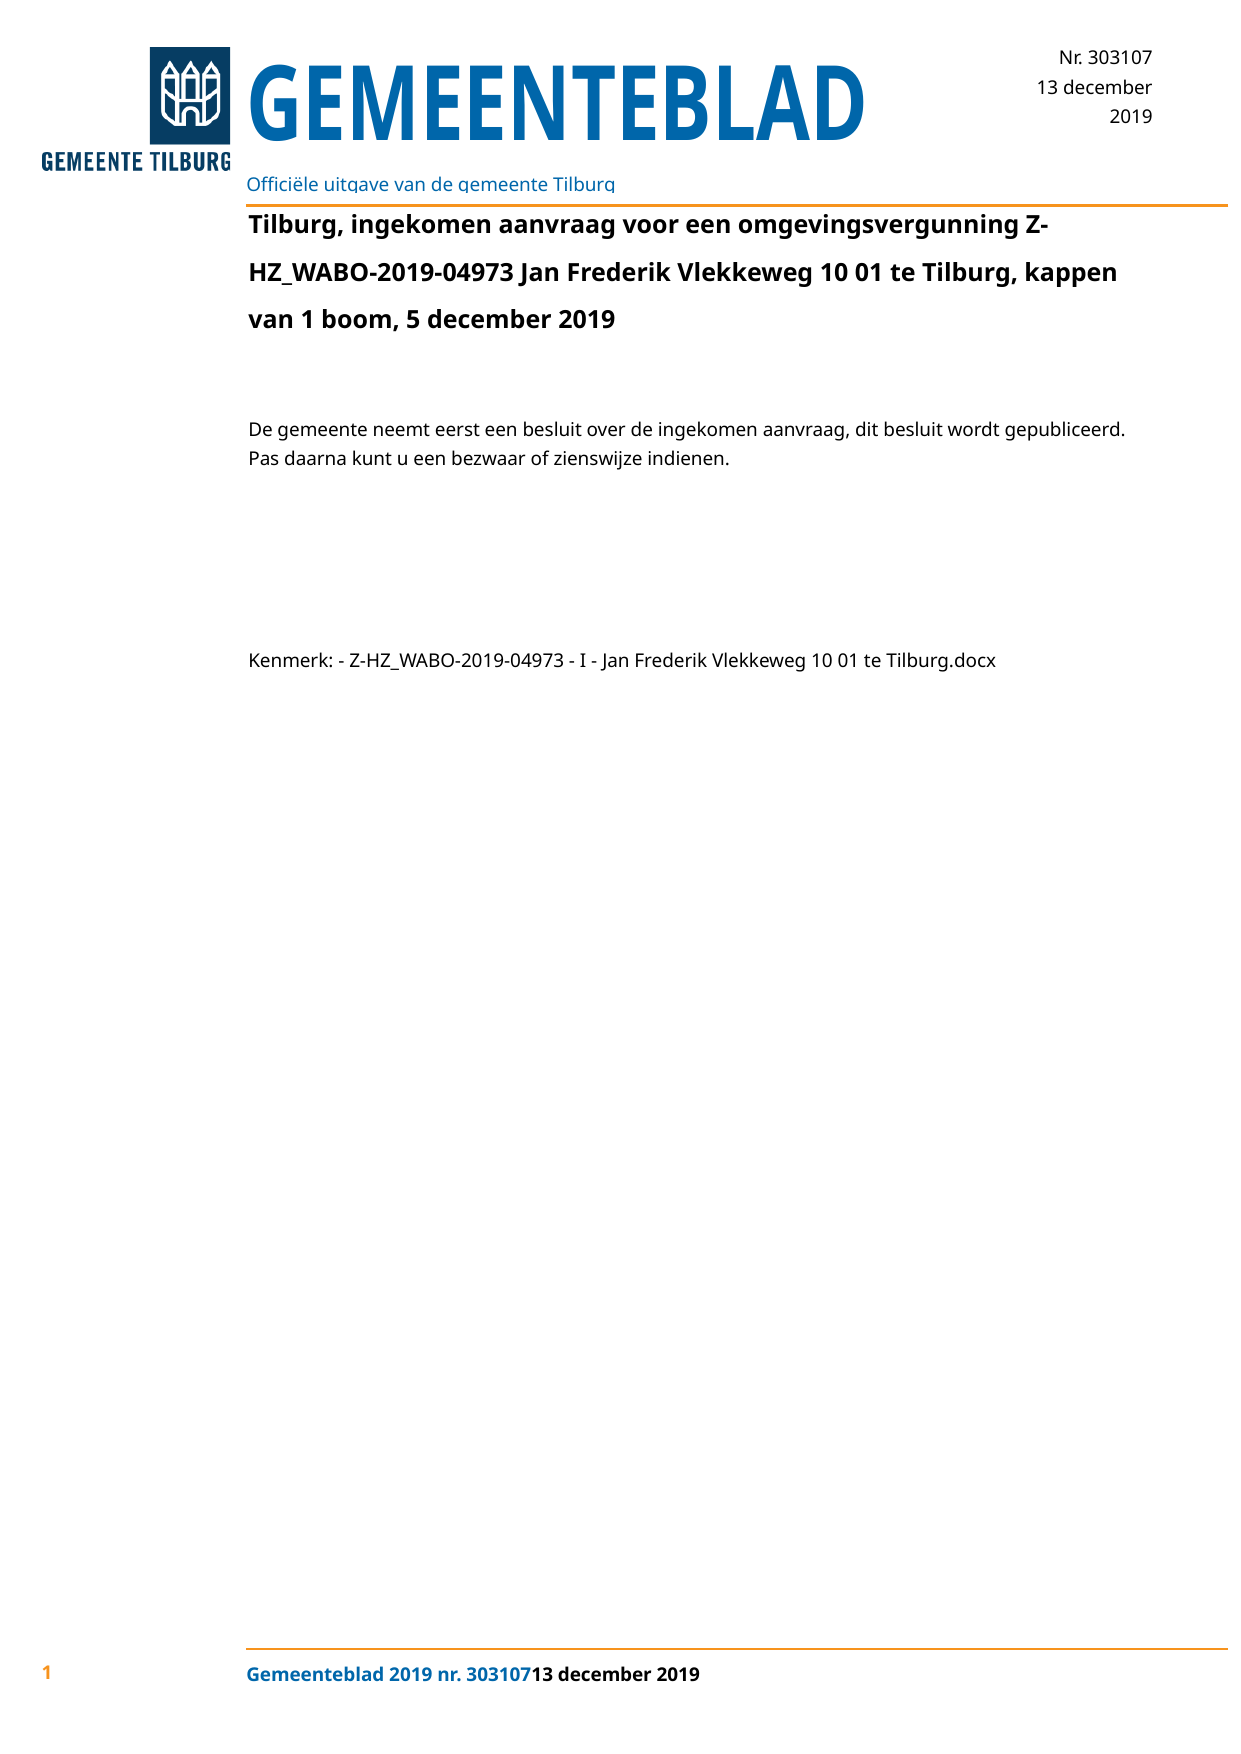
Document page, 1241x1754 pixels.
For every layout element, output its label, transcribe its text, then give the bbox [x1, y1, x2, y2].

text De gemeente neemt eerst een besluit over de ingekomen aanvraag, dit besluit wordt gepubliceerd. Pas daarna kunt u een bezwaar of zienswijze indienen. [248, 416, 1152, 471]
text Kenmerk: - Z-HZ_WABO-2019-04973 - I - Jan Frederik Vlekkeweg 10 01 te Tilburg.docx [248, 647, 1152, 673]
picture [41, 47, 231, 172]
text Tilburg, ingekomen aanvraag voor een omgevingsvergunning Z-HZ_WABO-2019-04973 Jan Frederik Vlekkeweg 10 01 te Tilburg, kappen van 1 boom, 5 december 2019 [248, 207, 1152, 336]
